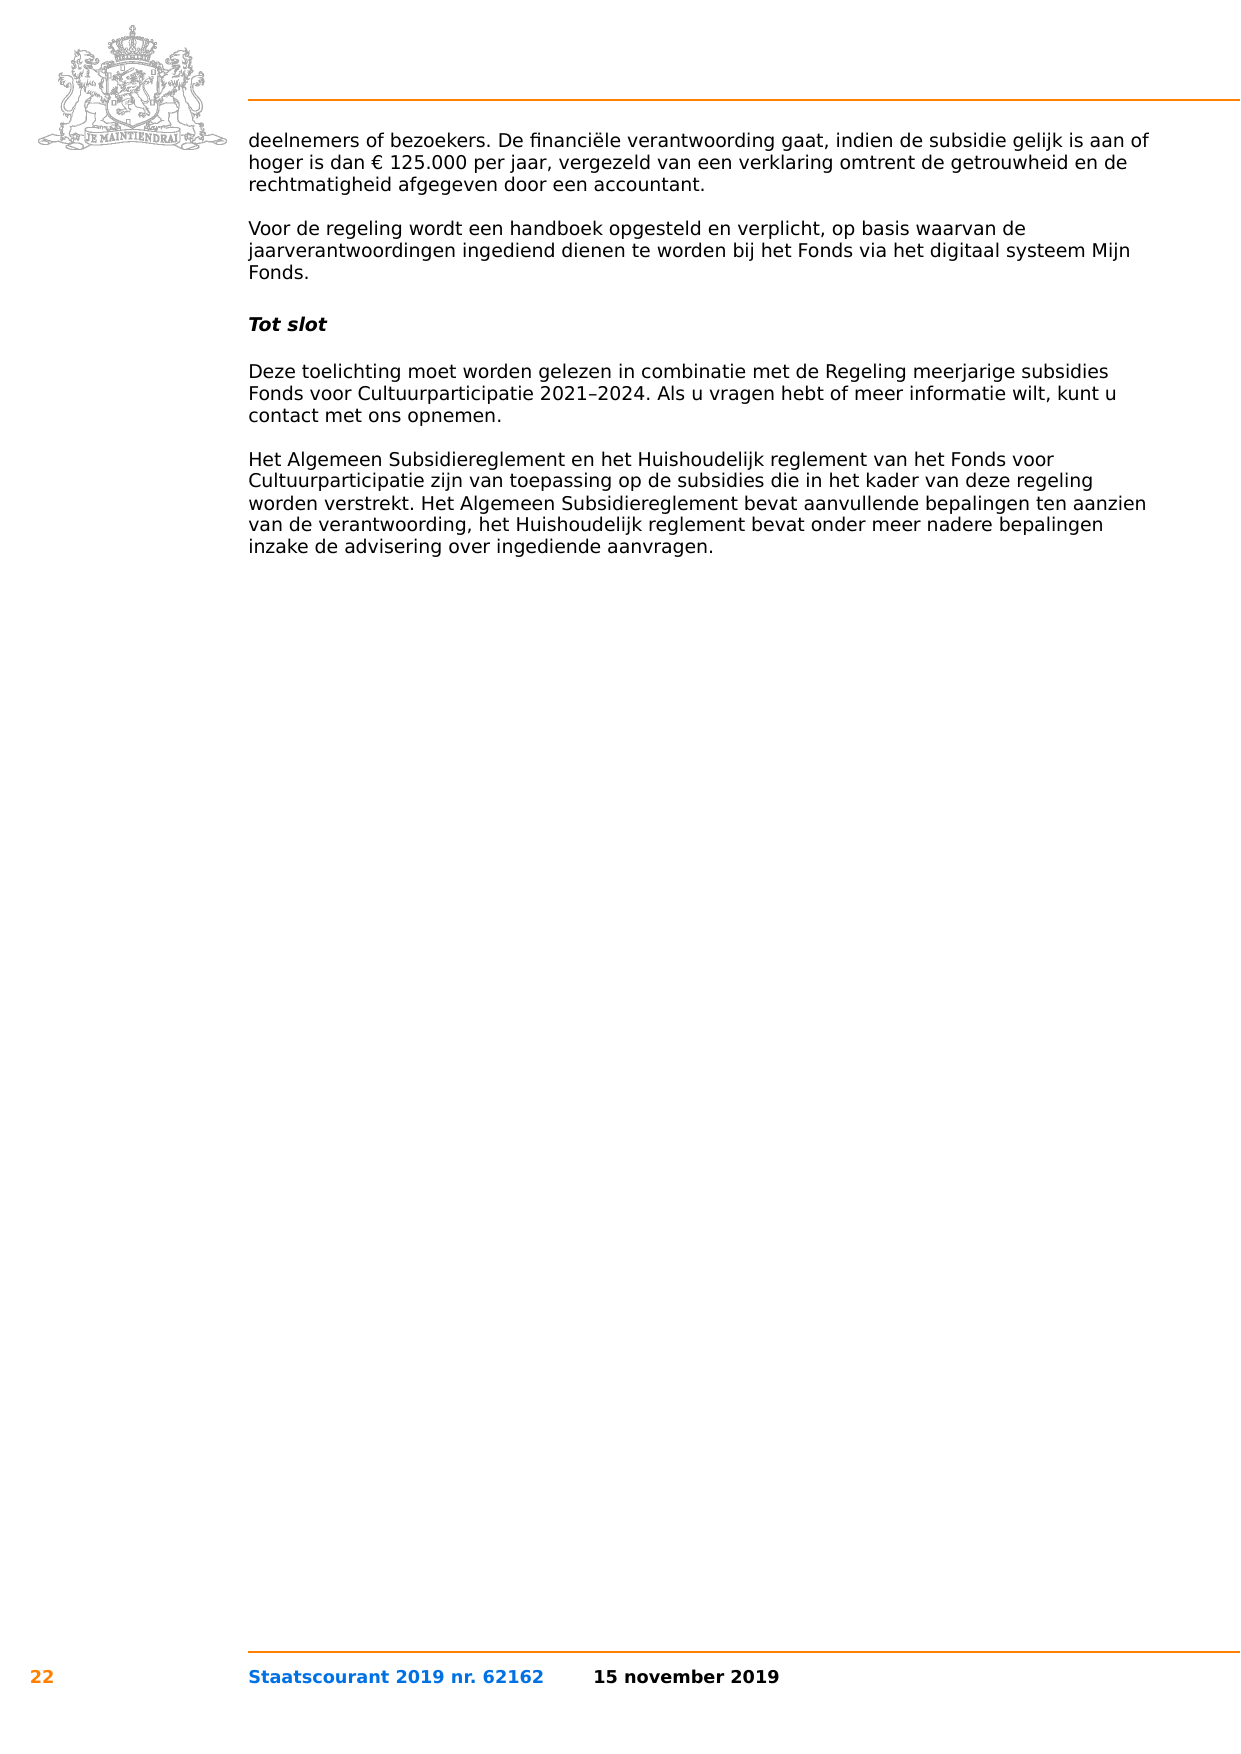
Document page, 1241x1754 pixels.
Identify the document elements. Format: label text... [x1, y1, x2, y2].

text Voor de regeling wordt een handboek opgesteld en verplicht, op basis waarvan de jaarverantwoordingen ingediend dienen te worden bij het Fonds via het digitaal systeem Mijn Fonds. [248, 218, 1163, 284]
text deelnemers of bezoekers. De financiële verantwoording gaat, indien de subsidie gelijk is aan of hoger is dan € 125.000 per jaar, vergezeld van een verklaring omtrent de getrouwheid en de rechtmatigheid afgegeven door een accountant. [248, 130, 1163, 196]
text Het Algemeen Subsidiereglement en het Huishoudelijk reglement van het Fonds voor Cultuurparticipatie zijn van toepassing op de subsidies die in het kader van deze regeling worden verstrekt. Het Algemeen Subsidiereglement bevat aanvullende bepalingen ten aanzien van de verantwoording, het Huishoudelijk reglement bevat onder meer nadere bepalingen inzake de advisering over ingediende aanvragen. [248, 448, 1163, 558]
picture [38, 25, 227, 150]
text Deze toelichting moet worden gelezen in combinatie met de Regeling meerjarige subsidies Fonds voor Cultuurparticipatie 2021–2024. Als u vragen hebt of meer informatie wilt, kunt u contact met ons opnemen. [248, 361, 1163, 427]
subtitle Tot slot [248, 314, 1163, 336]
